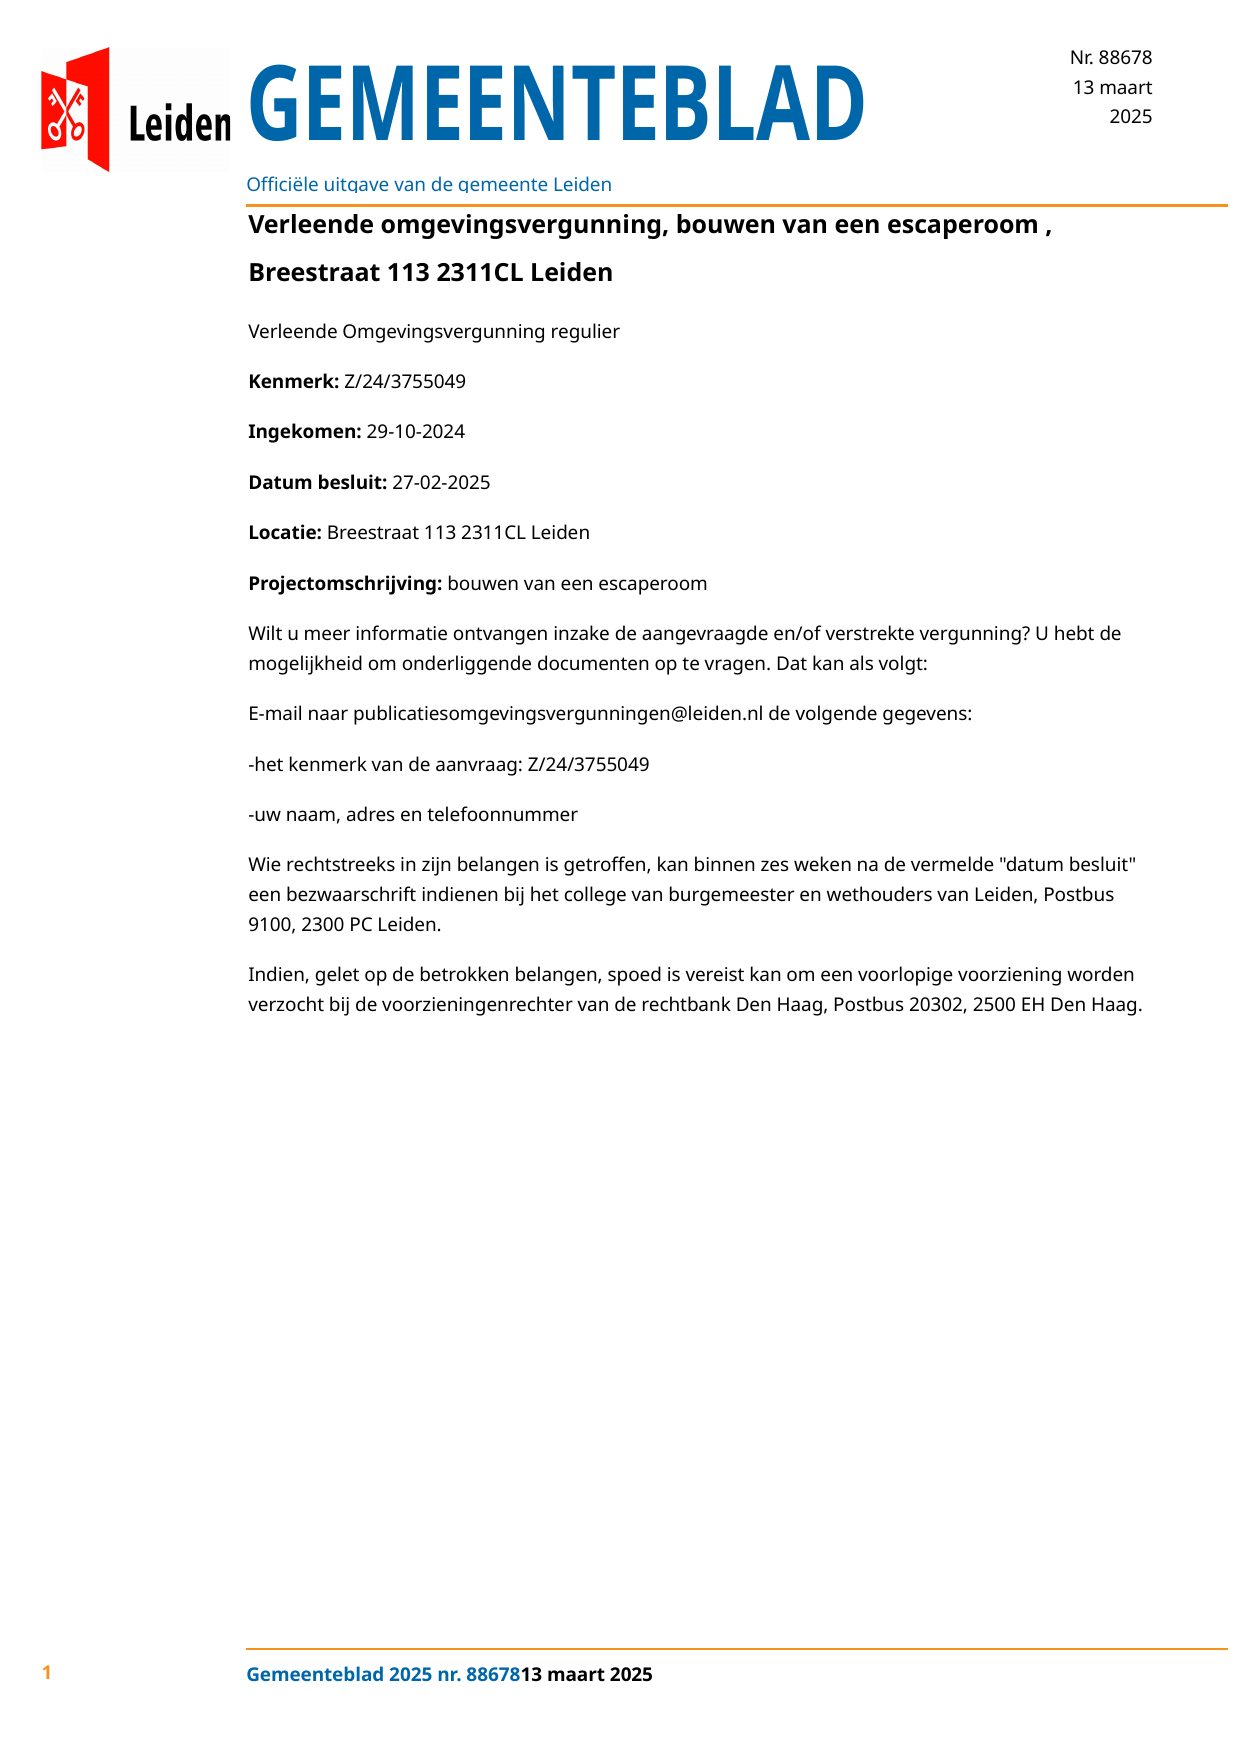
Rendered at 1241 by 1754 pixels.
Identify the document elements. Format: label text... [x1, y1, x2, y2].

text Projectomschrijving: bouwen van een escaperoom [248, 570, 1152, 596]
text -uw naam, adres en telefoonnummer [248, 801, 1152, 827]
text Indien, gelet op de betrokken belangen, spoed is vereist kan om een voorlopige voorziening worden verzocht bij de voorzieningenrechter van de rechtbank Den Haag, Postbus 20302, 2500 EH Den Haag. [248, 961, 1152, 1017]
text -het kenmerk van de aanvraag: Z/24/3755049 [248, 751, 1152, 777]
text Verleende omgevingsvergunning, bouwen van een escaperoom , Breestraat 113 2311CL Leiden [248, 207, 1152, 288]
text Verleende Omgevingsvergunning regulier [248, 318, 1152, 344]
text Datum besluit: 27-02-2025 [248, 469, 1152, 495]
text Kenmerk: Z/24/3755049 [248, 368, 1152, 394]
text Wilt u meer informatie ontvangen inzake de aangevraagde en/of verstrekte vergunning? U hebt de mogelijkheid om onderliggende documenten op te vragen. Dat kan als volgt: [248, 620, 1152, 676]
picture [41, 47, 231, 172]
text Wie rechtstreeks in zijn belangen is getroffen, kan binnen zes weken na de vermelde "datum besluit" een bezwaarschrift indienen bij het college van burgemeester en wethouders van Leiden, Postbus 9100, 2300 PC Leiden. [248, 852, 1152, 937]
text Ingekomen: 29-10-2024 [248, 419, 1152, 444]
text Locatie: Breestraat 113 2311CL Leiden [248, 519, 1152, 545]
text E-mail naar publicatiesomgevingsvergunningen@leiden.nl de volgende gegevens: [248, 700, 1152, 726]
